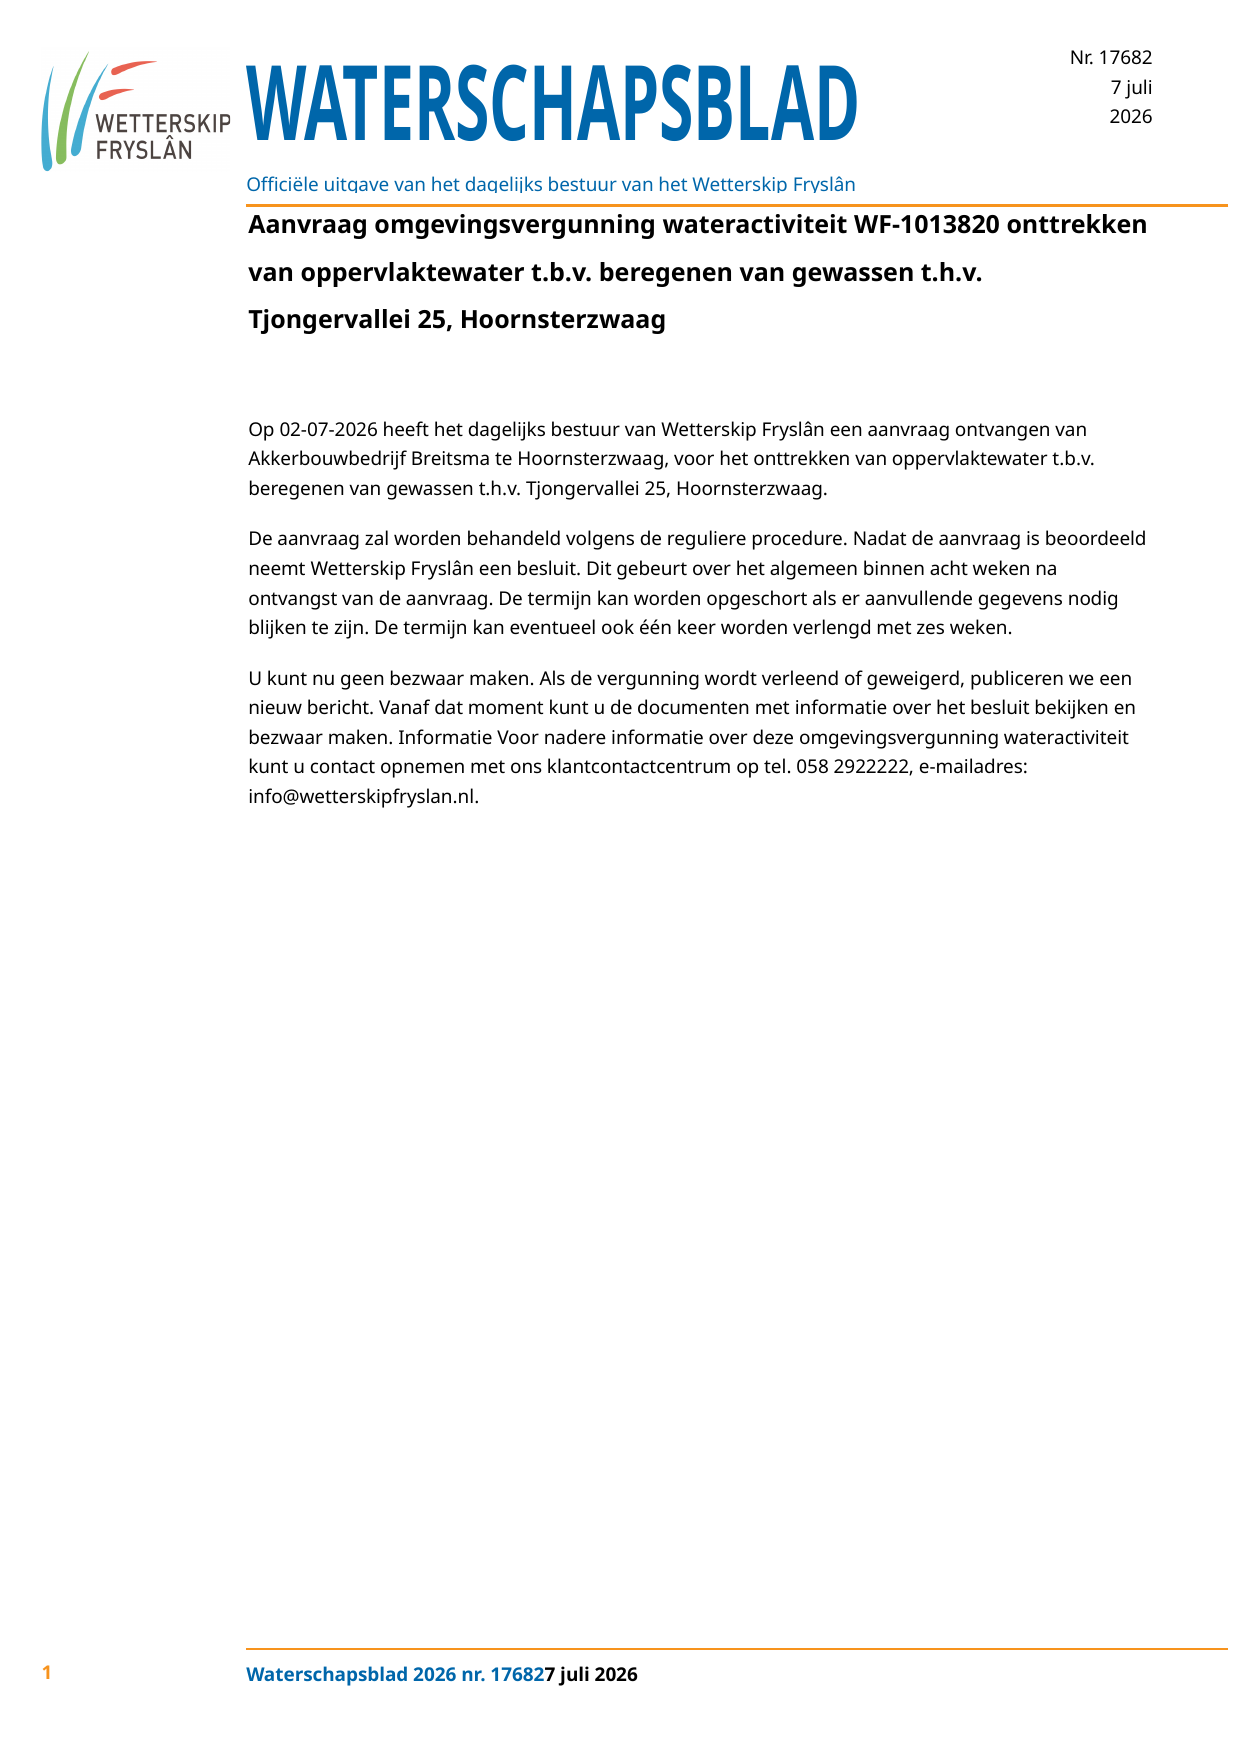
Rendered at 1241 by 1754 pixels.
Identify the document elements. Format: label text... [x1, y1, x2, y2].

text Aanvraag omgevingsvergunning wateractiviteit WF-1013820 onttrekken van oppervlaktewater t.b.v. beregenen van gewassen t.h.v. Tjongervallei 25, Hoornsterzwaag [248, 207, 1152, 336]
text Op 02-07-2026 heeft het dagelijks bestuur van Wetterskip Fryslân een aanvraag ontvangen van Akkerbouwbedrijf Breitsma te Hoornsterzwaag, voor het onttrekken van oppervlaktewater t.b.v. beregenen van gewassen t.h.v. Tjongervallei 25, Hoornsterzwaag. [248, 416, 1152, 501]
text U kunt nu geen bezwaar maken. Als de vergunning wordt verleend of geweigerd, publiceren we een nieuw bericht. Vanaf dat moment kunt u de documenten met informatie over het besluit bekijken en bezwaar maken. Informatie Voor nadere informatie over deze omgevingsvergunning wateractiviteit kunt u contact opnemen met ons klantcontactcentrum op tel. 058 2922222, e-mailadres: info@wetterskipfryslan.nl. [248, 665, 1152, 809]
text De aanvraag zal worden behandeld volgens de reguliere procedure. Nadat de aanvraag is beoordeeld neemt Wetterskip Fryslân een besluit. Dit gebeurt over het algemeen binnen acht weken na ontvangst van de aanvraag. De termijn kan worden opgeschort als er aanvullende gegevens nodig blijken te zijn. De termijn kan eventueel ook één keer worden verlengd met zes weken. [248, 526, 1152, 640]
picture [41, 47, 231, 172]
